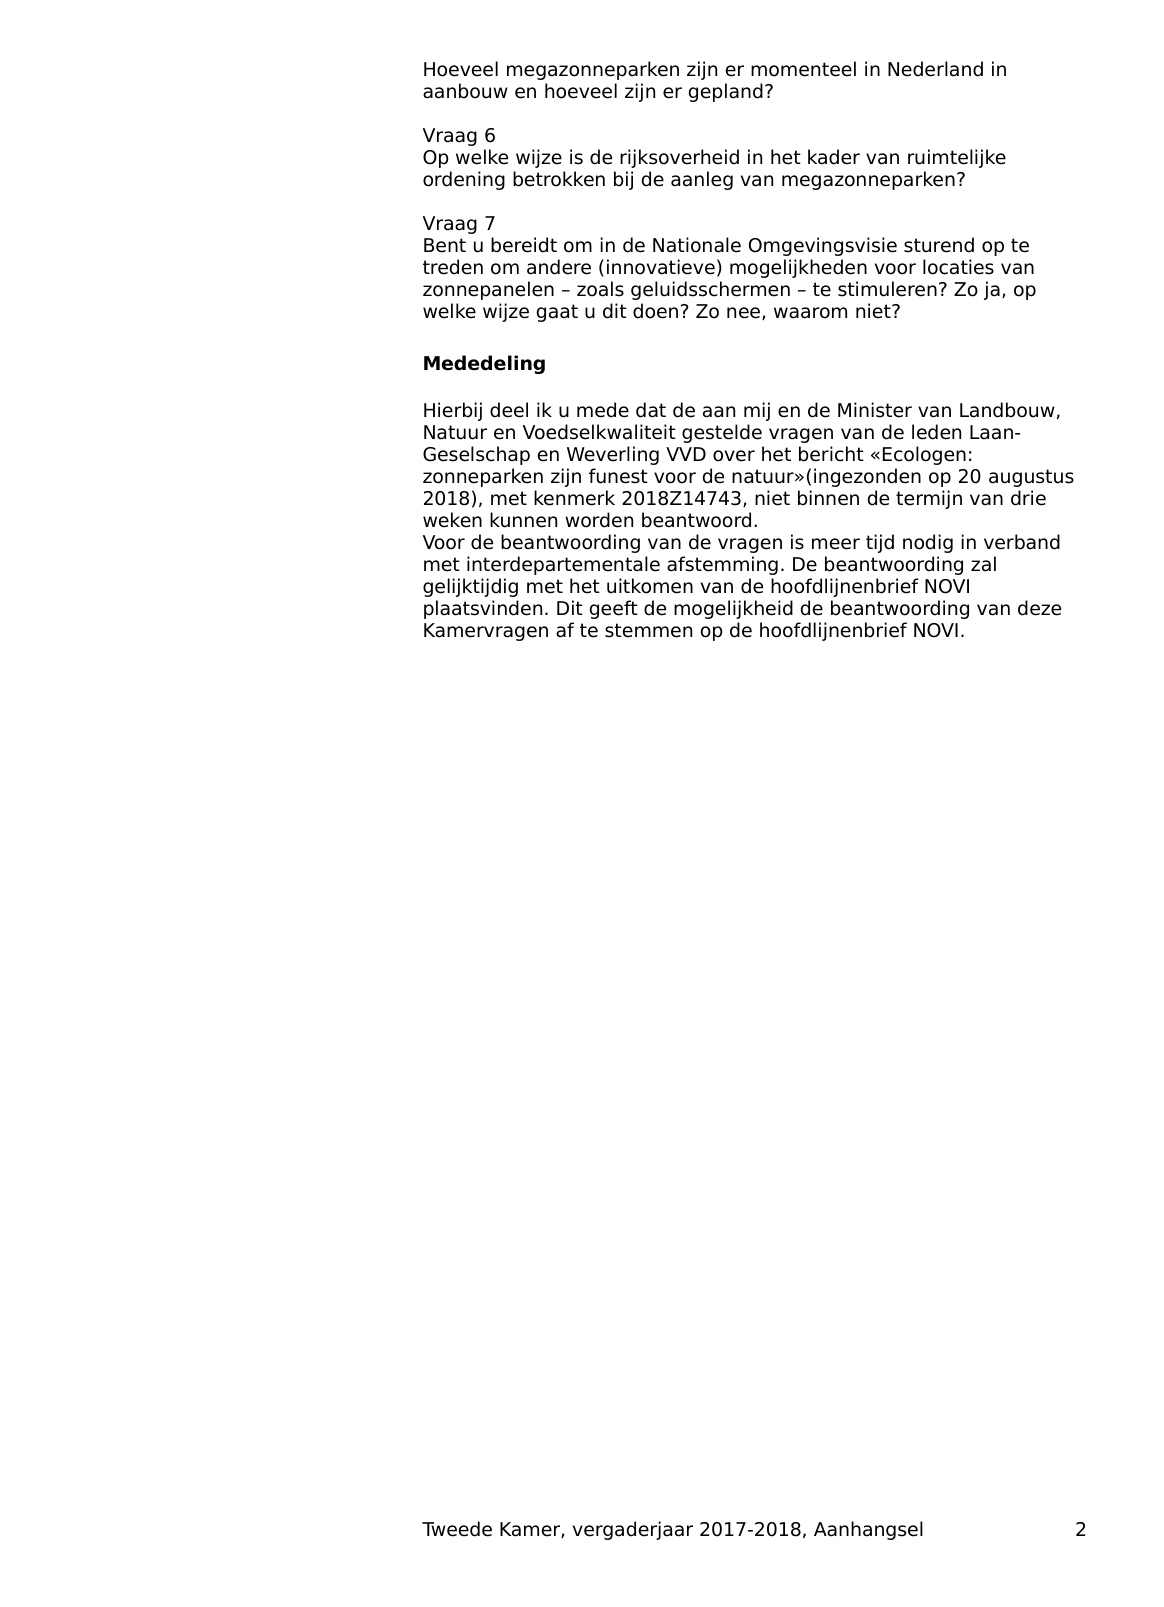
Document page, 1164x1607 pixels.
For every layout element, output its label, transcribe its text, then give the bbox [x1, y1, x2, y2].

text Vraag 7 [422, 213, 1087, 235]
text Voor de beantwoording van de vragen is meer tijd nodig in verband met interdepartementale afstemming. De beantwoording zal gelijktijdig met het uitkomen van de hoofdlijnenbrief NOVI plaatsvinden. Dit geeft de mogelijkheid de beantwoording van deze Kamervragen af te stemmen op de hoofdlijnenbrief NOVI. [422, 532, 1087, 642]
subtitle Mededeling [422, 353, 1087, 375]
text Hoeveel megazonneparken zijn er momenteel in Nederland in aanbouw en hoeveel zijn er gepland? [422, 59, 1087, 103]
text Hierbij deel ik u mede dat de aan mij en de Minister van Landbouw, Natuur en Voedselkwaliteit gestelde vragen van de leden Laan-Geselschap en Weverling VVD over het bericht «Ecologen: zonneparken zijn funest voor de natuur»(ingezonden op 20 augustus 2018), met kenmerk 2018Z14743, niet binnen de termijn van drie weken kunnen worden beantwoord. [422, 400, 1087, 532]
text Op welke wijze is de rijksoverheid in het kader van ruimtelijke ordening betrokken bij de aanleg van megazonneparken? [422, 147, 1087, 191]
text Vraag 6 [422, 125, 1087, 147]
text Bent u bereidt om in de Nationale Omgevingsvisie sturend op te treden om andere (innovatieve) mogelijkheden voor locaties van zonnepanelen – zoals geluidsschermen – te stimuleren? Zo ja, op welke wijze gaat u dit doen? Zo nee, waarom niet? [422, 235, 1087, 323]
